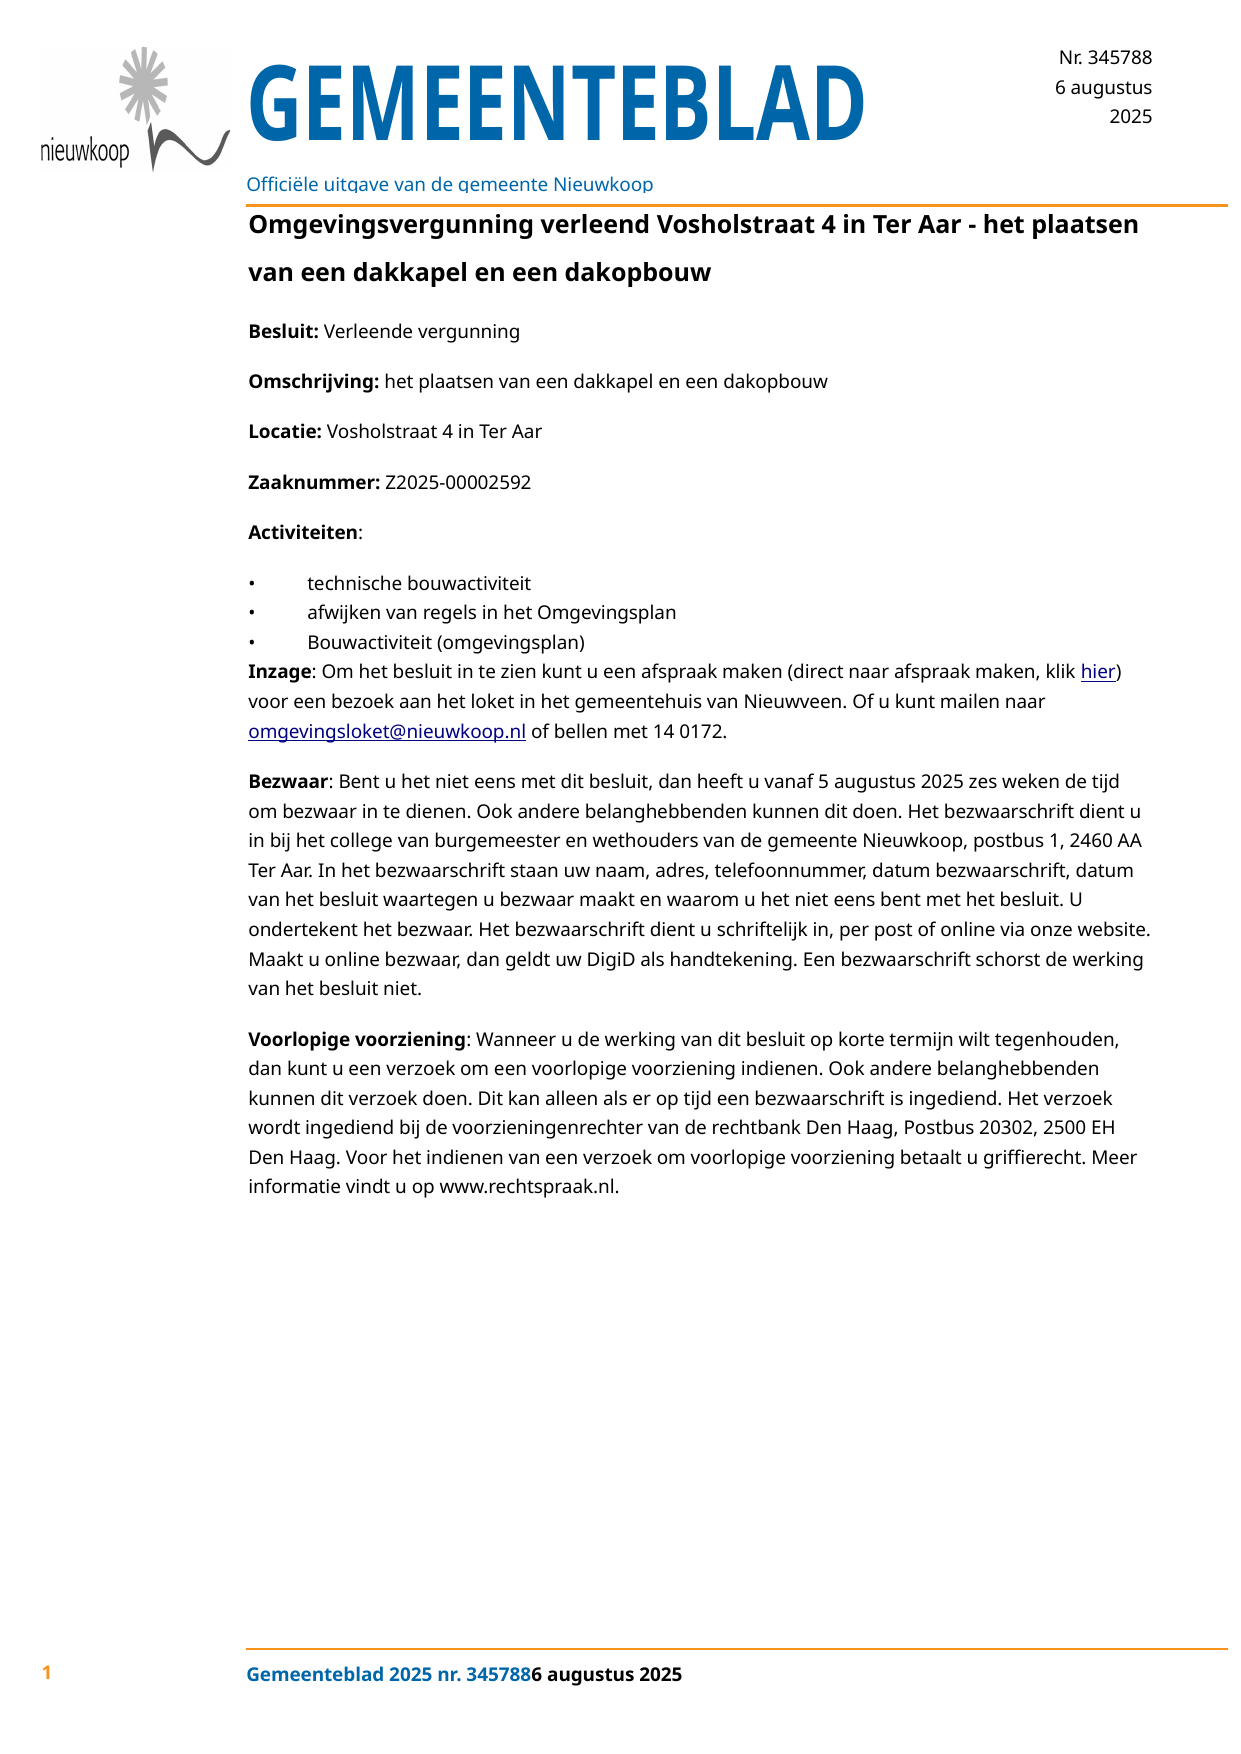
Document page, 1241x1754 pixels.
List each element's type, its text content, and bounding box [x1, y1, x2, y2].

list Bouwactiviteit (omgevingsplan) [248, 629, 1152, 655]
text Activiteiten: [248, 519, 1152, 545]
list technische bouwactiviteit [248, 570, 1152, 596]
text Omschrijving: het plaatsen van een dakkapel en een dakopbouw [248, 368, 1152, 394]
text Bezwaar: Bent u het niet eens met dit besluit, dan heeft u vanaf 5 augustus 2025 zes weken de tijd om bezwaar in te dienen. Ook andere belanghebbenden kunnen dit doen. Het bezwaarschrift dient u in bij het college van burgemeester en wethouders van de gemeente Nieuwkoop, postbus 1, 2460 AA Ter Aar. In het bezwaarschrift staan uw naam, adres, telefoonnummer, datum bezwaarschrift, datum van het besluit waartegen u bezwaar maakt en waarom u het niet eens bent met het besluit. U ondertekent het bezwaar. Het bezwaarschrift dient u schriftelijk in, per post of online via onze website. Maakt u online bezwaar, dan geldt uw DigiD als handtekening. Een bezwaarschrift schorst de werking van het besluit niet. [248, 768, 1152, 1001]
text Inzage: Om het besluit in te zien kunt u een afspraak maken (direct naar afspraak maken, klik hier) voor een bezoek aan het loket in het gemeentehuis van Nieuwveen. Of u kunt mailen naar omgevingsloket@nieuwkoop.nl of bellen met 14 0172. [248, 659, 1152, 744]
text Omgevingsvergunning verleend Vosholstraat 4 in Ter Aar - het plaatsen van een dakkapel en een dakopbouw [248, 207, 1152, 288]
text Besluit: Verleende vergunning [248, 318, 1152, 344]
text Zaaknummer: Z2025-00002592 [248, 469, 1152, 495]
text Locatie: Vosholstraat 4 in Ter Aar [248, 419, 1152, 444]
list afwijken van regels in het Omgevingsplan [248, 599, 1152, 625]
picture [41, 47, 231, 172]
text Voorlopige voorziening: Wanneer u de werking van dit besluit op korte termijn wilt tegenhouden, dan kunt u een verzoek om een voorlopige voorziening indienen. Ook andere belanghebbenden kunnen dit verzoek doen. Dit kan alleen als er op tijd een bezwaarschrift is ingediend. Het verzoek wordt ingediend bij de voorzieningenrechter van de rechtbank Den Haag, Postbus 20302, 2500 EH Den Haag. Voor het indienen van een verzoek om voorlopige voorziening betaalt u griffierecht. Meer informatie vindt u op www.rechtspraak.nl. [248, 1026, 1152, 1199]
